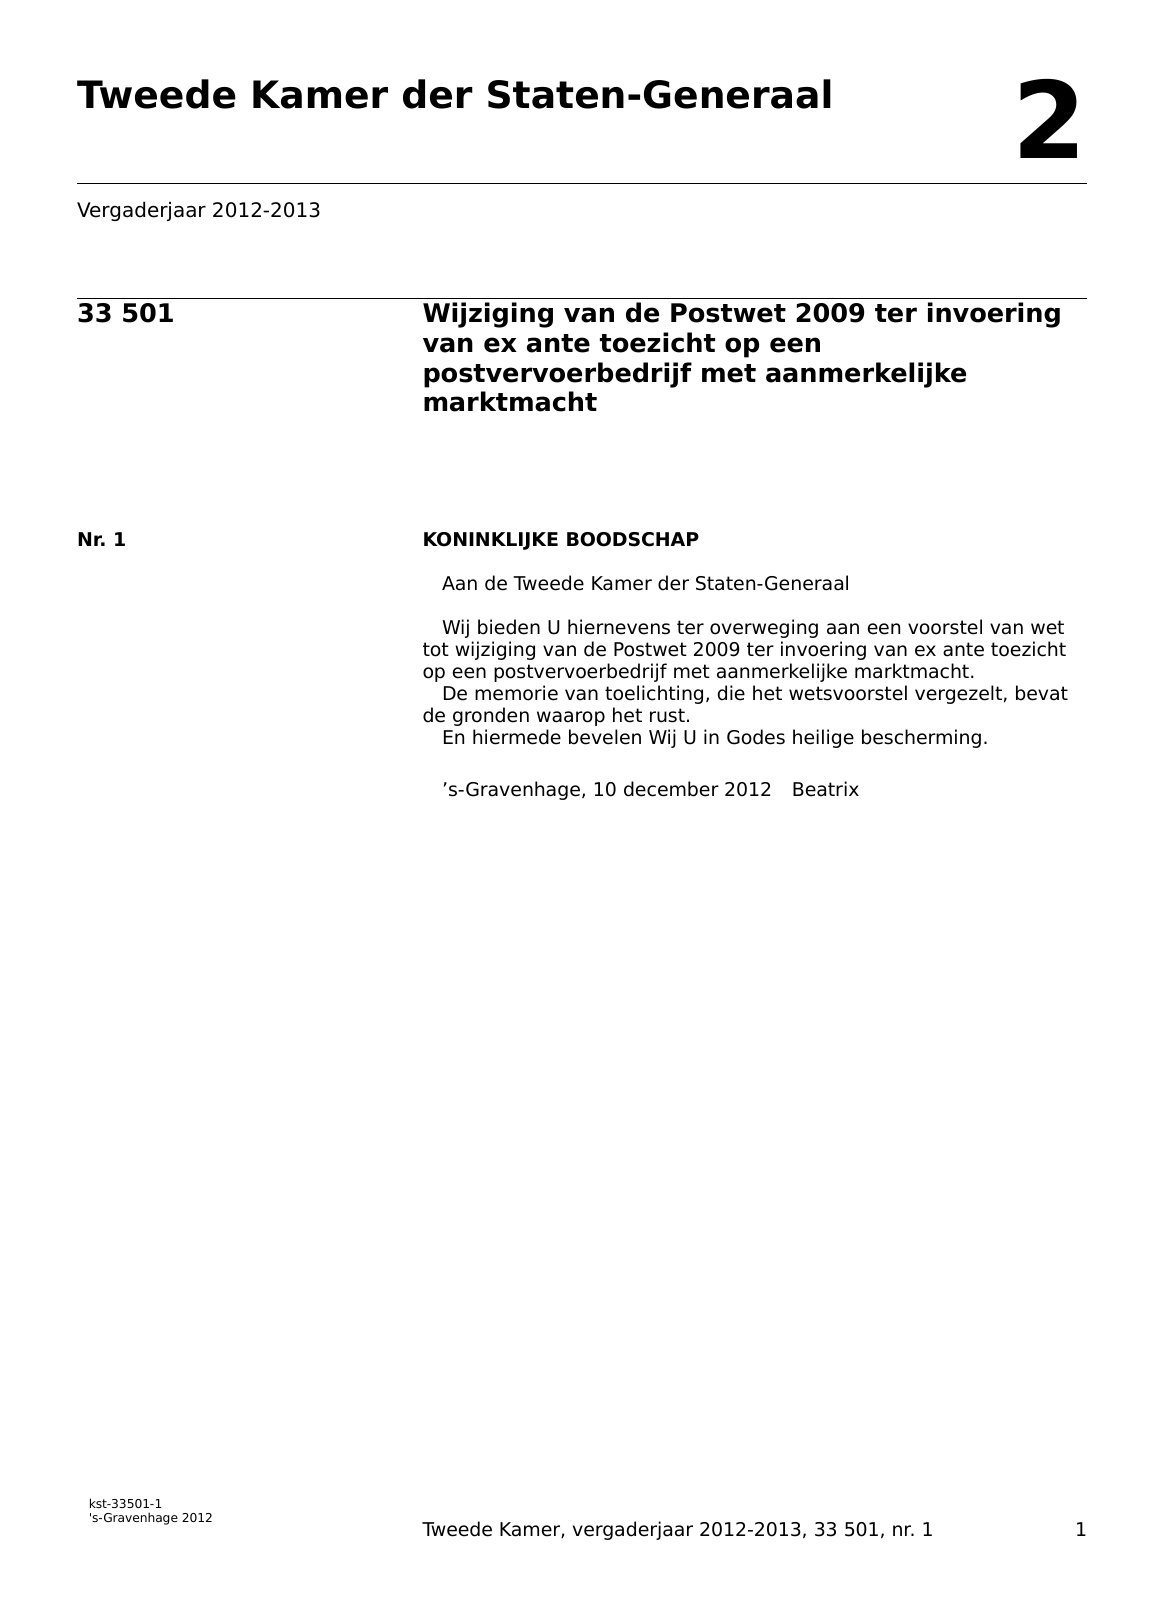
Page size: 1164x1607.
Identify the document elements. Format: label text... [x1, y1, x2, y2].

table_cell Vergaderjaar 2012-2013 [77, 184, 1087, 298]
text kst-33501-1 [88, 1497, 323, 1511]
subtitle Nr. 1 KONINKLIJKE BOODSCHAP [77, 529, 1087, 551]
text De memorie van toelichting, die het wetsvoorstel vergezelt, bevat de gronden waarop het rust. [422, 683, 1087, 727]
text Aan de Tweede Kamer der Staten-Generaal [422, 573, 1087, 595]
table_header Tweede Kamer der Staten-Generaal [77, 59, 886, 183]
text Wij bieden U hiernevens ter overweging aan een voorstel van wet tot wijziging van de Postwet 2009 ter invoering van ex ante toezicht op een postvervoerbedrijf met aanmerkelijke marktmacht. [422, 617, 1087, 683]
text En hiermede bevelen Wij U in Godes heilige bescherming. [422, 727, 1087, 749]
table_header 2 [886, 59, 1087, 183]
subtitle 33 501 Wijziging van de Postwet 2009 ter invoering van ex ante toezicht op een postvervoerbedrijf met aanmerkelijke marktmacht [77, 299, 1087, 418]
text 's-Gravenhage 2012 [88, 1511, 323, 1525]
text ’s-Gravenhage, 10 december 2012 Beatrix [422, 779, 1087, 801]
